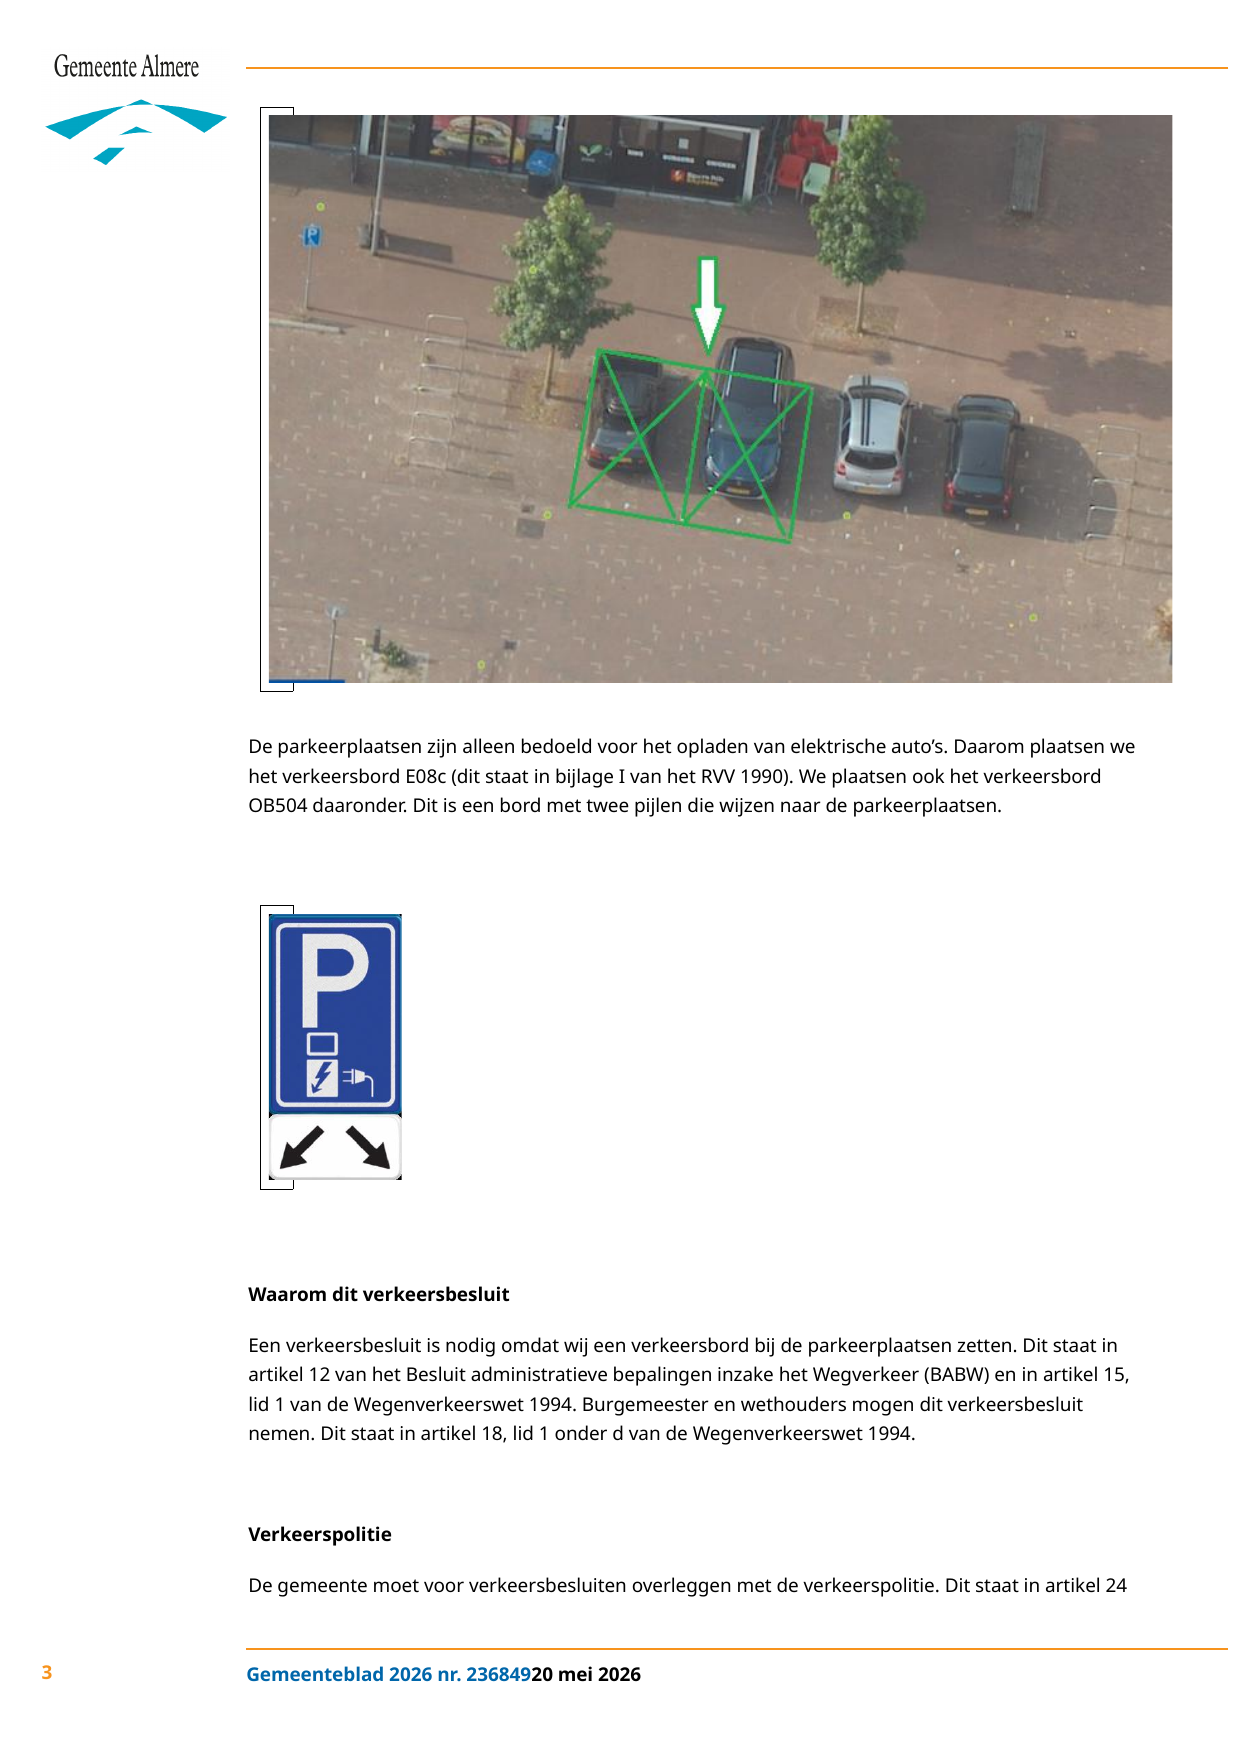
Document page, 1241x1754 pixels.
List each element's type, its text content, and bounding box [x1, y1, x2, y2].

text Verkeerspolitie [248, 1521, 1152, 1547]
text Een verkeersbesluit is nodig omdat wij een verkeersbord bij de parkeerplaatsen zetten. Dit staat in artikel 12 van het Besluit administratieve bepalingen inzake het Wegverkeer (BABW) en in artikel 15, lid 1 van de Wegenverkeerswet 1994. Burgemeester en wethouders mogen dit verkeersbesluit nemen. Dit staat in artikel 18, lid 1 onder d van de Wegenverkeerswet 1994. [248, 1332, 1152, 1446]
picture [268, 115, 1173, 683]
text De parkeerplaatsen zijn alleen bedoeld voor het opladen van elektrische auto’s. Daarom plaatsen we het verkeersbord E08c (dit staat in bijlage I van het RVV 1990). We plaatsen ook het verkeersbord OB504 daaronder. Dit is een bord met twee pijlen die wijzen naar de parkeerplaatsen. [248, 733, 1152, 818]
text Waarom dit verkeersbesluit [248, 1281, 1152, 1307]
picture [268, 914, 402, 1180]
text De gemeente moet voor verkeersbesluiten overleggen met de verkeerspolitie. Dit staat in artikel 24 [248, 1572, 1152, 1598]
picture [41, 47, 231, 172]
